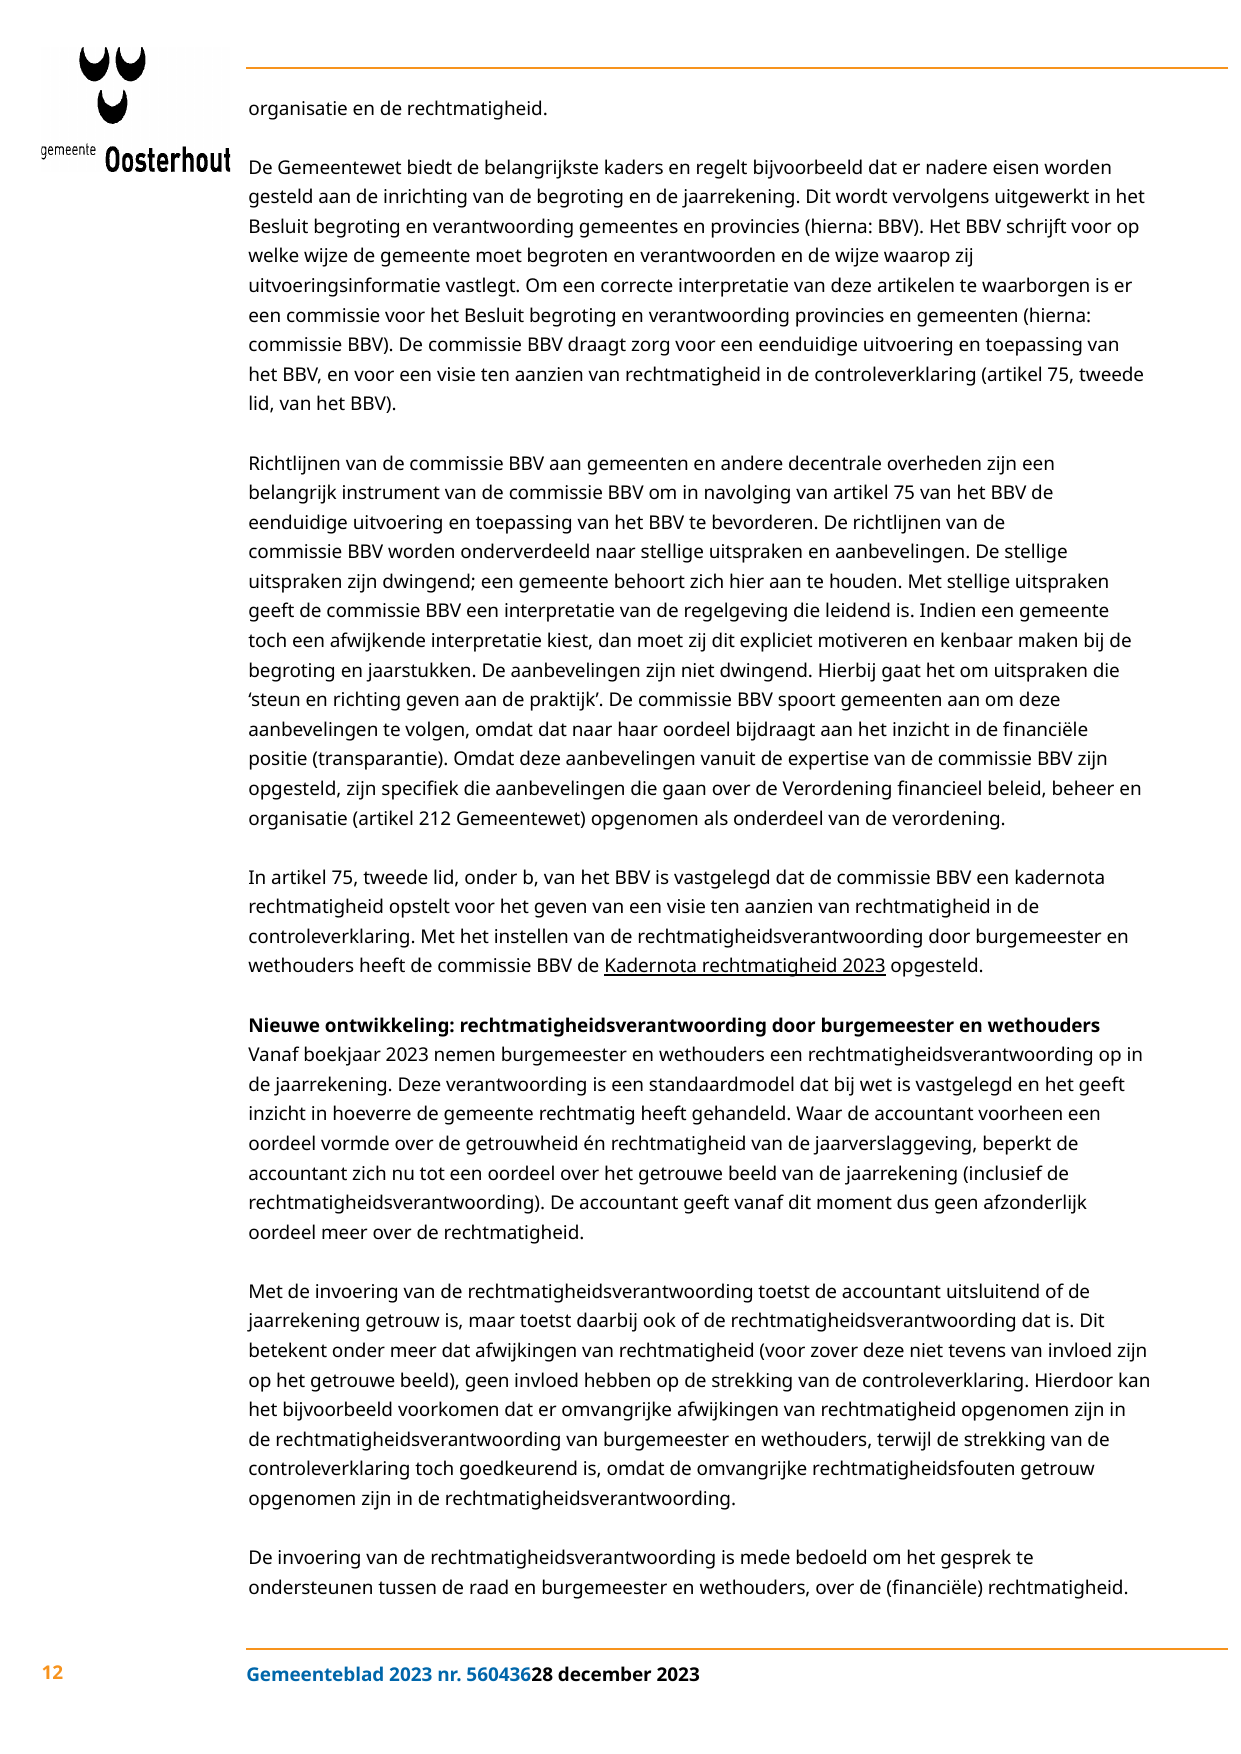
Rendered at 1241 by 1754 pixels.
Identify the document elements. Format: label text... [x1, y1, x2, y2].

text belangrijk instrument van de commissie BBV om in navolging van artikel 75 van het BBV de [248, 479, 1152, 505]
text Met de invoering van de rechtmatigheidsverantwoording toetst de accountant uitsluitend of de jaarrekening getrouw is, maar toetst daarbij ook of de rechtmatigheidsverantwoording dat is. Dit betekent onder meer dat afwijkingen van rechtmatigheid (voor zover deze niet tevens van invloed zijn op het getrouwe beeld), geen invloed hebben op de strekking van de controleverklaring. Hierdoor kan het bijvoorbeeld voorkomen dat er omvangrijke afwijkingen van rechtmatigheid opgenomen zijn in de rechtmatigheidsverantwoording van burgemeester en wethouders, terwijl de strekking van de controleverklaring toch goedkeurend is, omdat de omvangrijke rechtmatigheidsfouten getrouw opgenomen zijn in de rechtmatigheidsverantwoording. [248, 1278, 1152, 1511]
text De Gemeentewet biedt de belangrijkste kaders en regelt bijvoorbeeld dat er nadere eisen worden gesteld aan de inrichting van de begroting en de jaarrekening. Dit wordt vervolgens uitgewerkt in het Besluit begroting en verantwoording gemeentes en provincies (hierna: BBV). Het BBV schrijft voor op welke wijze de gemeente moet begroten en verantwoorden en de wijze waarop zij uitvoeringsinformatie vastlegt. Om een correcte interpretatie van deze artikelen te waarborgen is er een commissie voor het Besluit begroting en verantwoording provincies en gemeenten (hierna: commissie BBV). De commissie BBV draagt zorg voor een eenduidige uitvoering en toepassing van het BBV, en voor een visie ten aanzien van rechtmatigheid in de controleverklaring (artikel 75, tweede lid, van het BBV). [248, 154, 1152, 416]
text In artikel 75, tweede lid, onder b, van het BBV is vastgelegd dat de commissie BBV een kadernota rechtmatigheid opstelt voor het geven van een visie ten aanzien van rechtmatigheid in de controleverklaring. Met het instellen van de rechtmatigheidsverantwoording door burgemeester en wethouders heeft de commissie BBV de Kadernota rechtmatigheid 2023 opgesteld. [248, 864, 1152, 978]
text commissie BBV worden onderverdeeld naar stellige uitspraken en aanbevelingen. De stellige uitspraken zijn dwingend; een gemeente behoort zich hier aan te houden. Met stellige uitspraken geeft de commissie BBV een interpretatie van de regelgeving die leidend is. Indien een gemeente toch een afwijkende interpretatie kiest, dan moet zij dit expliciet motiveren en kenbaar maken bij de begroting en jaarstukken. De aanbevelingen zijn niet dwingend. Hierbij gaat het om uitspraken die ‘steun en richting geven aan de praktijk’. De commissie BBV spoort gemeenten aan om deze aanbevelingen te volgen, omdat dat naar haar oordeel bijdraagt aan het inzicht in de financiële positie (transparantie). Omdat deze aanbevelingen vanuit de expertise van de commissie BBV zijn opgesteld, zijn specifiek die aanbevelingen die gaan over de Verordening financieel beleid, beheer en organisatie (artikel 212 Gemeentewet) opgenomen als onderdeel van de verordening. [248, 538, 1152, 831]
text eenduidige uitvoering en toepassing van het BBV te bevorderen. De richtlijnen van de [248, 509, 1152, 535]
text organisatie en de rechtmatigheid. [248, 95, 1152, 121]
text Richtlijnen van de commissie BBV aan gemeenten en andere decentrale overheden zijn een [248, 450, 1152, 476]
text Nieuwe ontwikkeling: rechtmatigheidsverantwoording door burgemeester en wethouders [248, 1012, 1152, 1038]
text De invoering van de rechtmatigheidsverantwoording is mede bedoeld om het gesprek te ondersteunen tussen de raad en burgemeester en wethouders, over de (financiële) rechtmatigheid. [248, 1544, 1152, 1600]
text Vanaf boekjaar 2023 nemen burgemeester en wethouders een rechtmatigheidsverantwoording op in de jaarrekening. Deze verantwoording is een standaardmodel dat bij wet is vastgelegd en het geeft inzicht in hoeverre de gemeente rechtmatig heeft gehandeld. Waar de accountant voorheen een oordeel vormde over de getrouwheid én rechtmatigheid van de jaarverslaggeving, beperkt de accountant zich nu tot een oordeel over het getrouwe beeld van de jaarrekening (inclusief de rechtmatigheidsverantwoording). De accountant geeft vanaf dit moment dus geen afzonderlijk oordeel meer over de rechtmatigheid. [248, 1041, 1152, 1245]
picture [41, 47, 231, 172]
